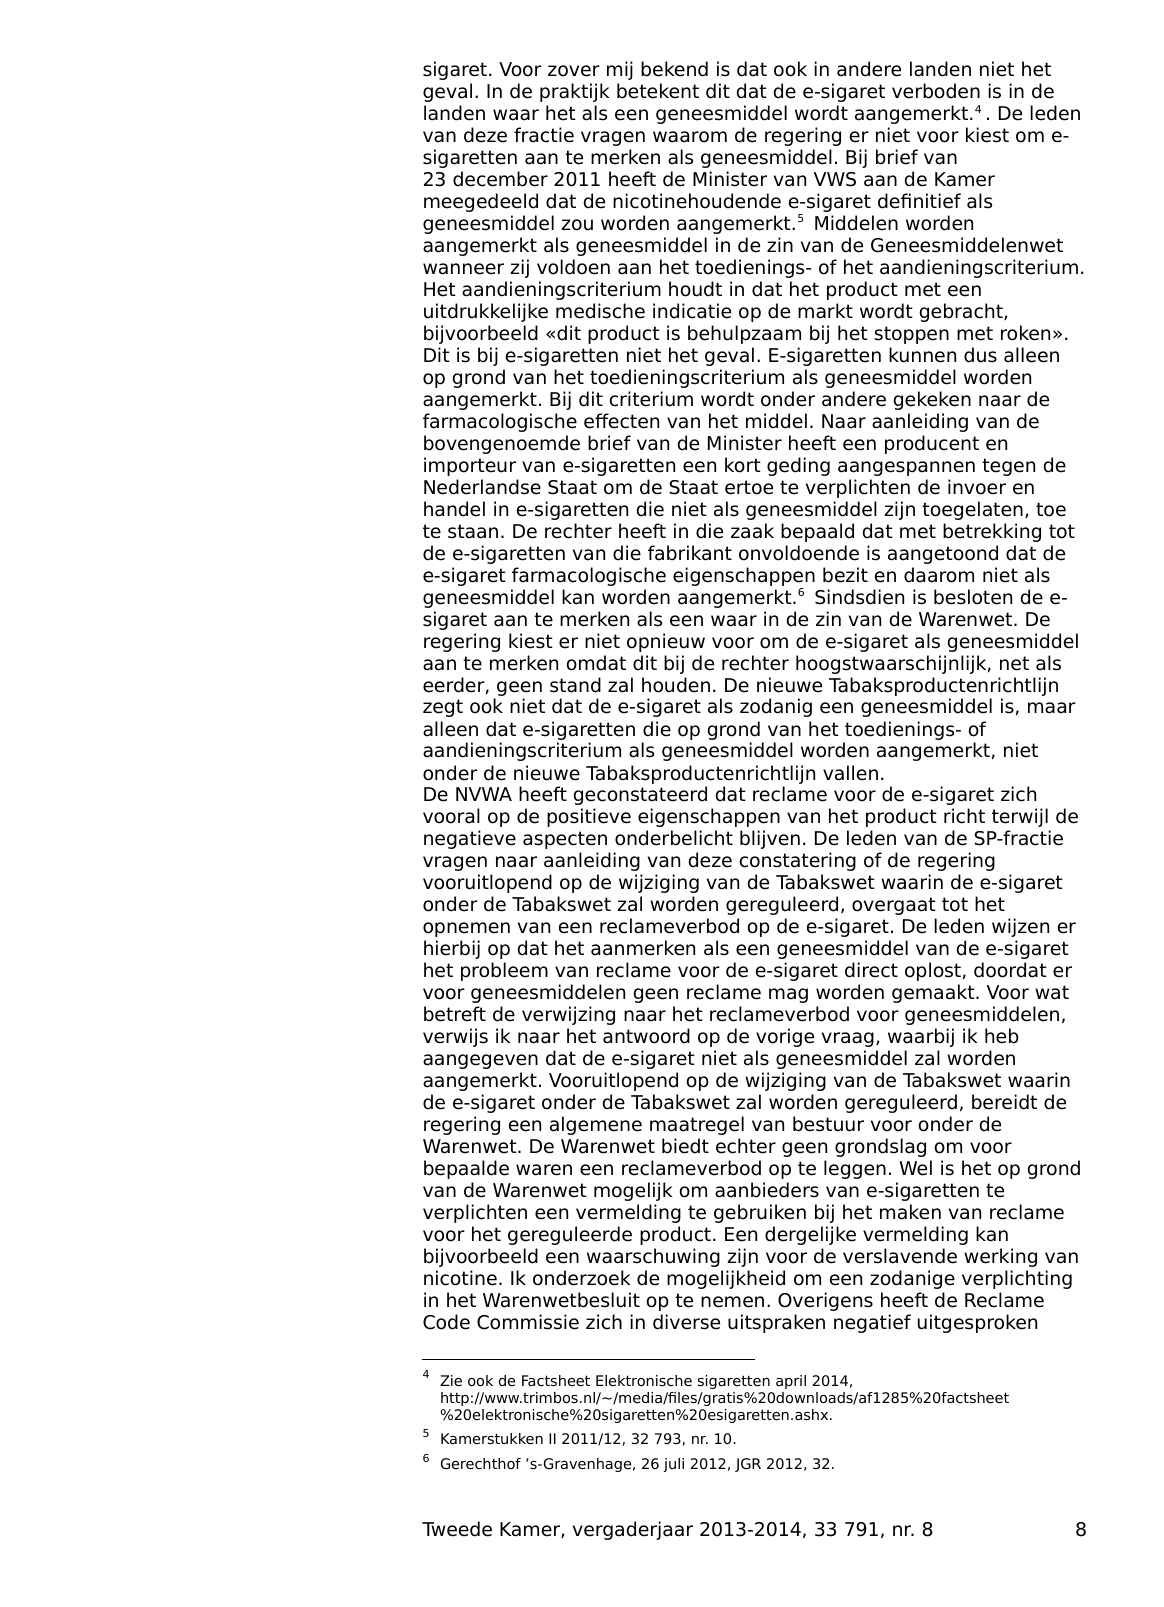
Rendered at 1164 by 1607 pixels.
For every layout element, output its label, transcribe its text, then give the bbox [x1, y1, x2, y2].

text Gerechthof ’s-Gravenhage, 26 juli 2012, JGR 2012, 32. [422, 1452, 1087, 1474]
text De NVWA heeft geconstateerd dat reclame voor de e-sigaret zich vooral op de positieve eigenschappen van het product richt terwijl de negatieve aspecten onderbelicht blijven. De leden van de SP-fractie vragen naar aanleiding van deze constatering of de regering vooruitlopend op de wijziging van de Tabakswet waarin de e-sigaret onder de Tabakswet zal worden gereguleerd, overgaat tot het opnemen van een reclameverbod op de e-sigaret. De leden wijzen er hierbij op dat het aanmerken als een geneesmiddel van de e-sigaret het probleem van reclame voor de e-sigaret direct oplost, doordat er voor geneesmiddelen geen reclame mag worden gemaakt. Voor wat betreft de verwijzing naar het reclameverbod voor geneesmiddelen, verwijs ik naar het antwoord op de vorige vraag, waarbij ik heb aangegeven dat de e-sigaret niet als geneesmiddel zal worden aangemerkt. Vooruitlopend op de wijziging van de Tabakswet waarin de e-sigaret onder de Tabakswet zal worden gereguleerd, bereidt de regering een algemene maatregel van bestuur voor onder de Warenwet. De Warenwet biedt echter geen grondslag om voor bepaalde waren een reclameverbod op te leggen. Wel is het op grond van de Warenwet mogelijk om aanbieders van e-sigaretten te verplichten een vermelding te gebruiken bij het maken van reclame voor het gereguleerde product. Een dergelijke vermelding kan bijvoorbeeld een waarschuwing zijn voor de verslavende werking van nicotine. Ik onderzoek de mogelijkheid om een zodanige verplichting in het Warenwetbesluit op te nemen. Overigens heeft de Reclame Code Commissie zich in diverse uitspraken negatief uitgesproken [422, 784, 1087, 1334]
text sigaret. Voor zover mij bekend is dat ook in andere landen niet het geval. In de praktijk betekent dit dat de e-sigaret verboden is in de landen waar het als een geneesmiddel wordt aangemerkt.. De leden van deze fractie vragen waarom de regering er niet voor kiest om e-sigaretten aan te merken als geneesmiddel. Bij brief van 23 december 2011 heeft de Minister van VWS aan de Kamer meegedeeld dat de nicotinehoudende e-sigaret definitief als geneesmiddel zou worden aangemerkt. Middelen worden aangemerkt als geneesmiddel in de zin van de Geneesmiddelenwet wanneer zij voldoen aan het toedienings- of het aandieningscriterium. Het aandieningscriterium houdt in dat het product met een uitdrukkelijke medische indicatie op de markt wordt gebracht, bijvoorbeeld «dit product is behulpzaam bij het stoppen met roken». Dit is bij e-sigaretten niet het geval. E-sigaretten kunnen dus alleen op grond van het toedieningscriterium als geneesmiddel worden aangemerkt. Bij dit criterium wordt onder andere gekeken naar de farmacologische effecten van het middel. Naar aanleiding van de bovengenoemde brief van de Minister heeft een producent en importeur van e-sigaretten een kort geding aangespannen tegen de Nederlandse Staat om de Staat ertoe te verplichten de invoer en handel in e-sigaretten die niet als geneesmiddel zijn toegelaten, toe te staan. De rechter heeft in die zaak bepaald dat met betrekking tot de e-sigaretten van die fabrikant onvoldoende is aangetoond dat de e-sigaret farmacologische eigenschappen bezit en daarom niet als geneesmiddel kan worden aangemerkt. Sindsdien is besloten de e-sigaret aan te merken als een waar in de zin van de Warenwet. De regering kiest er niet opnieuw voor om de e-sigaret als geneesmiddel aan te merken omdat dit bij de rechter hoogstwaarschijnlijk, net als eerder, geen stand zal houden. De nieuwe Tabaksproductenrichtlijn zegt ook niet dat de e-sigaret als zodanig een geneesmiddel is, maar alleen dat e-sigaretten die op grond van het toedienings- of aandieningscriterium als geneesmiddel worden aangemerkt, niet onder de nieuwe Tabaksproductenrichtlijn vallen. [422, 59, 1087, 784]
text Kamerstukken II 2011/12, 32 793, nr. 10. [422, 1427, 1087, 1449]
text Zie ook de Factsheet Elektronische sigaretten april 2014, http://www.trimbos.nl/~/media/files/gratis%20downloads/af1285%20factsheet%20elektronische%20sigaretten%20esigaretten.ashx. [422, 1368, 1087, 1424]
